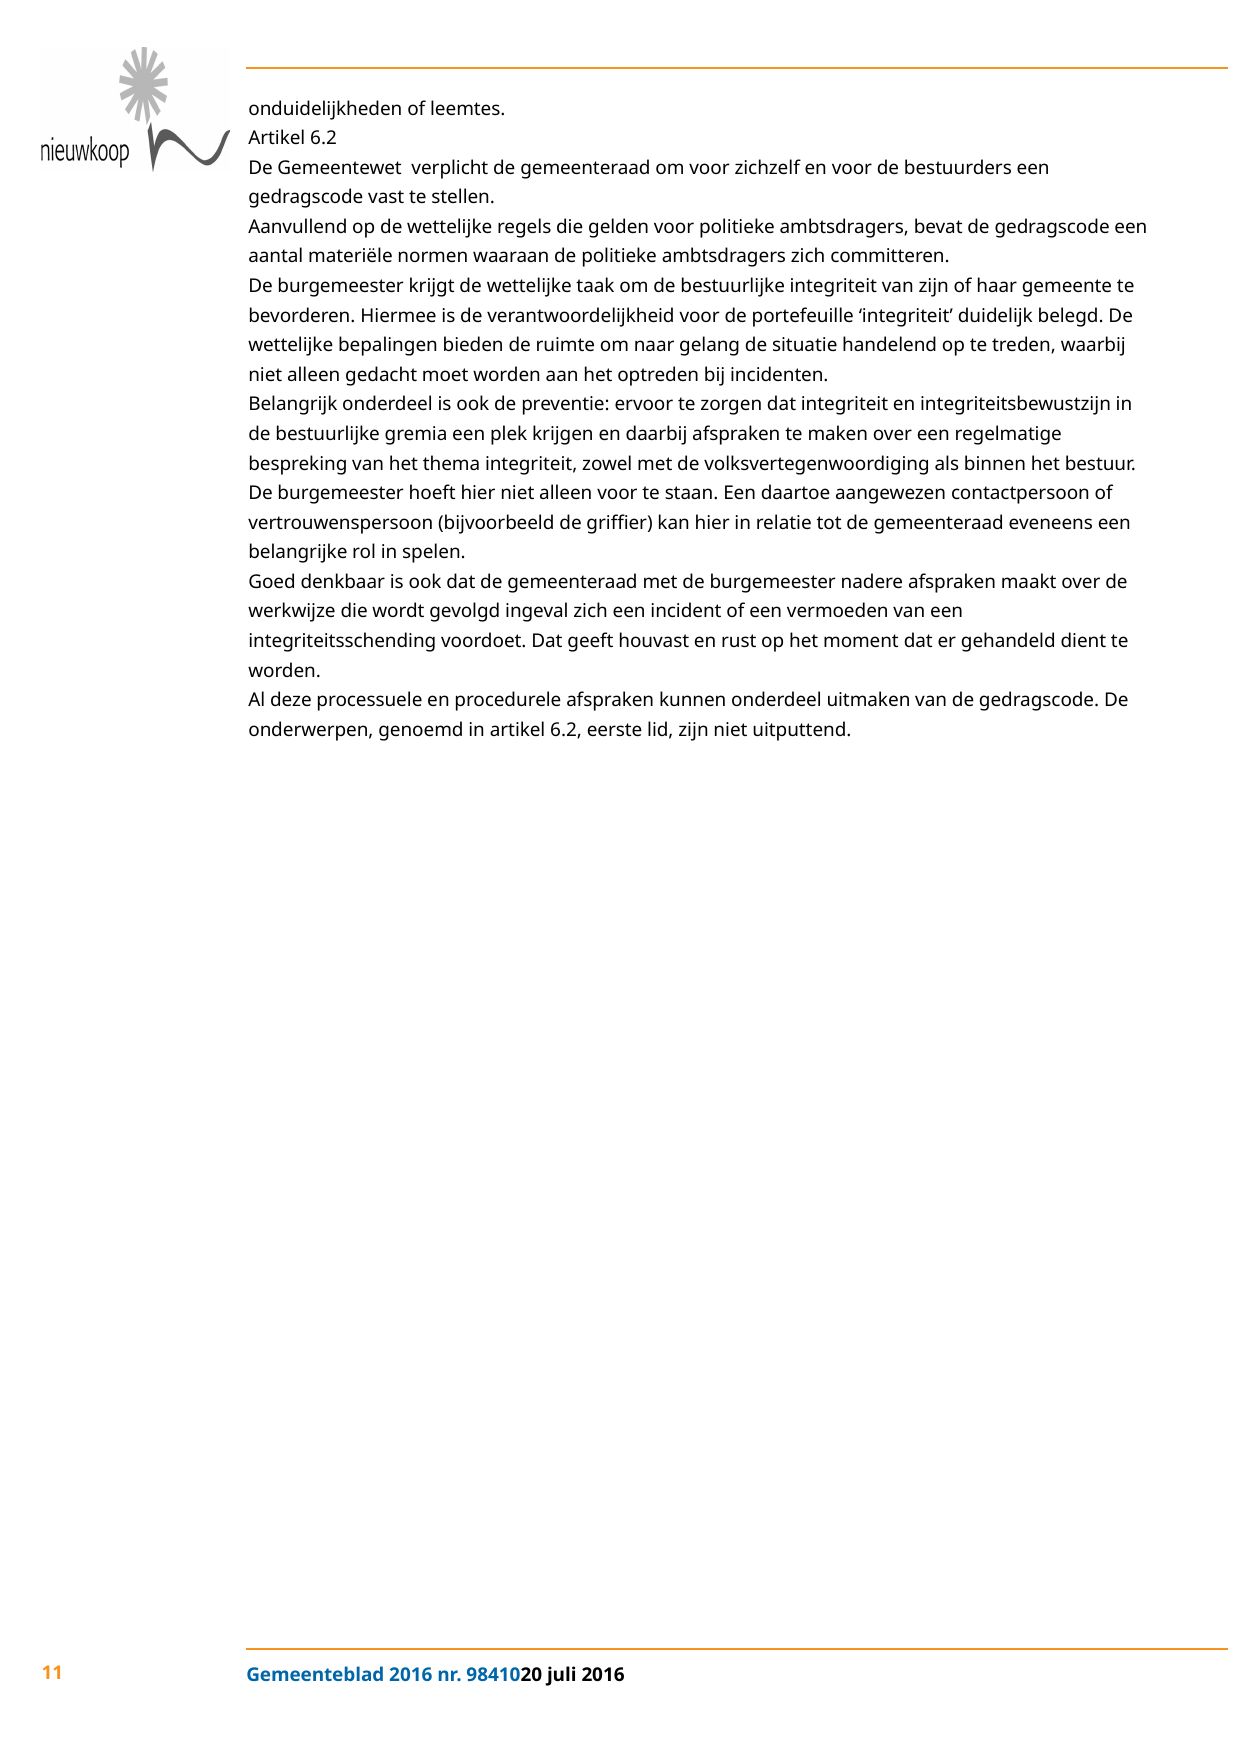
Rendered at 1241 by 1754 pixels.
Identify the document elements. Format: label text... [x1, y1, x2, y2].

text Al deze processuele en procedurele afspraken kunnen onderdeel uitmaken van de gedragscode. De onderwerpen, genoemd in artikel 6.2, eerste lid, zijn niet uitputtend. [248, 686, 1152, 742]
text Artikel 6.2 [248, 124, 1152, 150]
picture [41, 47, 231, 172]
text De burgemeester krijgt de wettelijke taak om de bestuurlijke integriteit van zijn of haar gemeente te bevorderen. Hiermee is de verantwoordelijkheid voor de portefeuille ‘integriteit’ duidelijk belegd. De wettelijke bepalingen bieden de ruimte om naar gelang de situatie handelend op te treden, waarbij niet alleen gedacht moet worden aan het optreden bij incidenten. [248, 272, 1152, 387]
text onduidelijkheden of leemtes. [248, 95, 1152, 121]
text Belangrijk onderdeel is ook de preventie: ervoor te zorgen dat integriteit en integriteitsbewustzijn in de bestuurlijke gremia een plek krijgen en daarbij afspraken te maken over een regelmatige bespreking van het thema integriteit, zowel met de volksvertegenwoordiging als binnen het bestuur. De burgemeester hoeft hier niet alleen voor te staan. Een daartoe aangewezen contactpersoon of vertrouwenspersoon (bijvoorbeeld de griffier) kan hier in relatie tot de gemeenteraad eveneens een belangrijke rol in spelen. [248, 391, 1152, 564]
text Goed denkbaar is ook dat de gemeenteraad met de burgemeester nadere afspraken maakt over de werkwijze die wordt gevolgd ingeval zich een incident of een vermoeden van een integriteitsschending voordoet. Dat geeft houvast en rust op het moment dat er gehandeld dient te worden. [248, 568, 1152, 683]
text De Gemeentewet verplicht de gemeenteraad om voor zichzelf en voor de bestuurders een gedragscode vast te stellen. [248, 154, 1152, 209]
text Aanvullend op de wettelijke regels die gelden voor politieke ambtsdragers, bevat de gedragscode een aantal materiële normen waaraan de politieke ambtsdragers zich committeren. [248, 213, 1152, 268]
